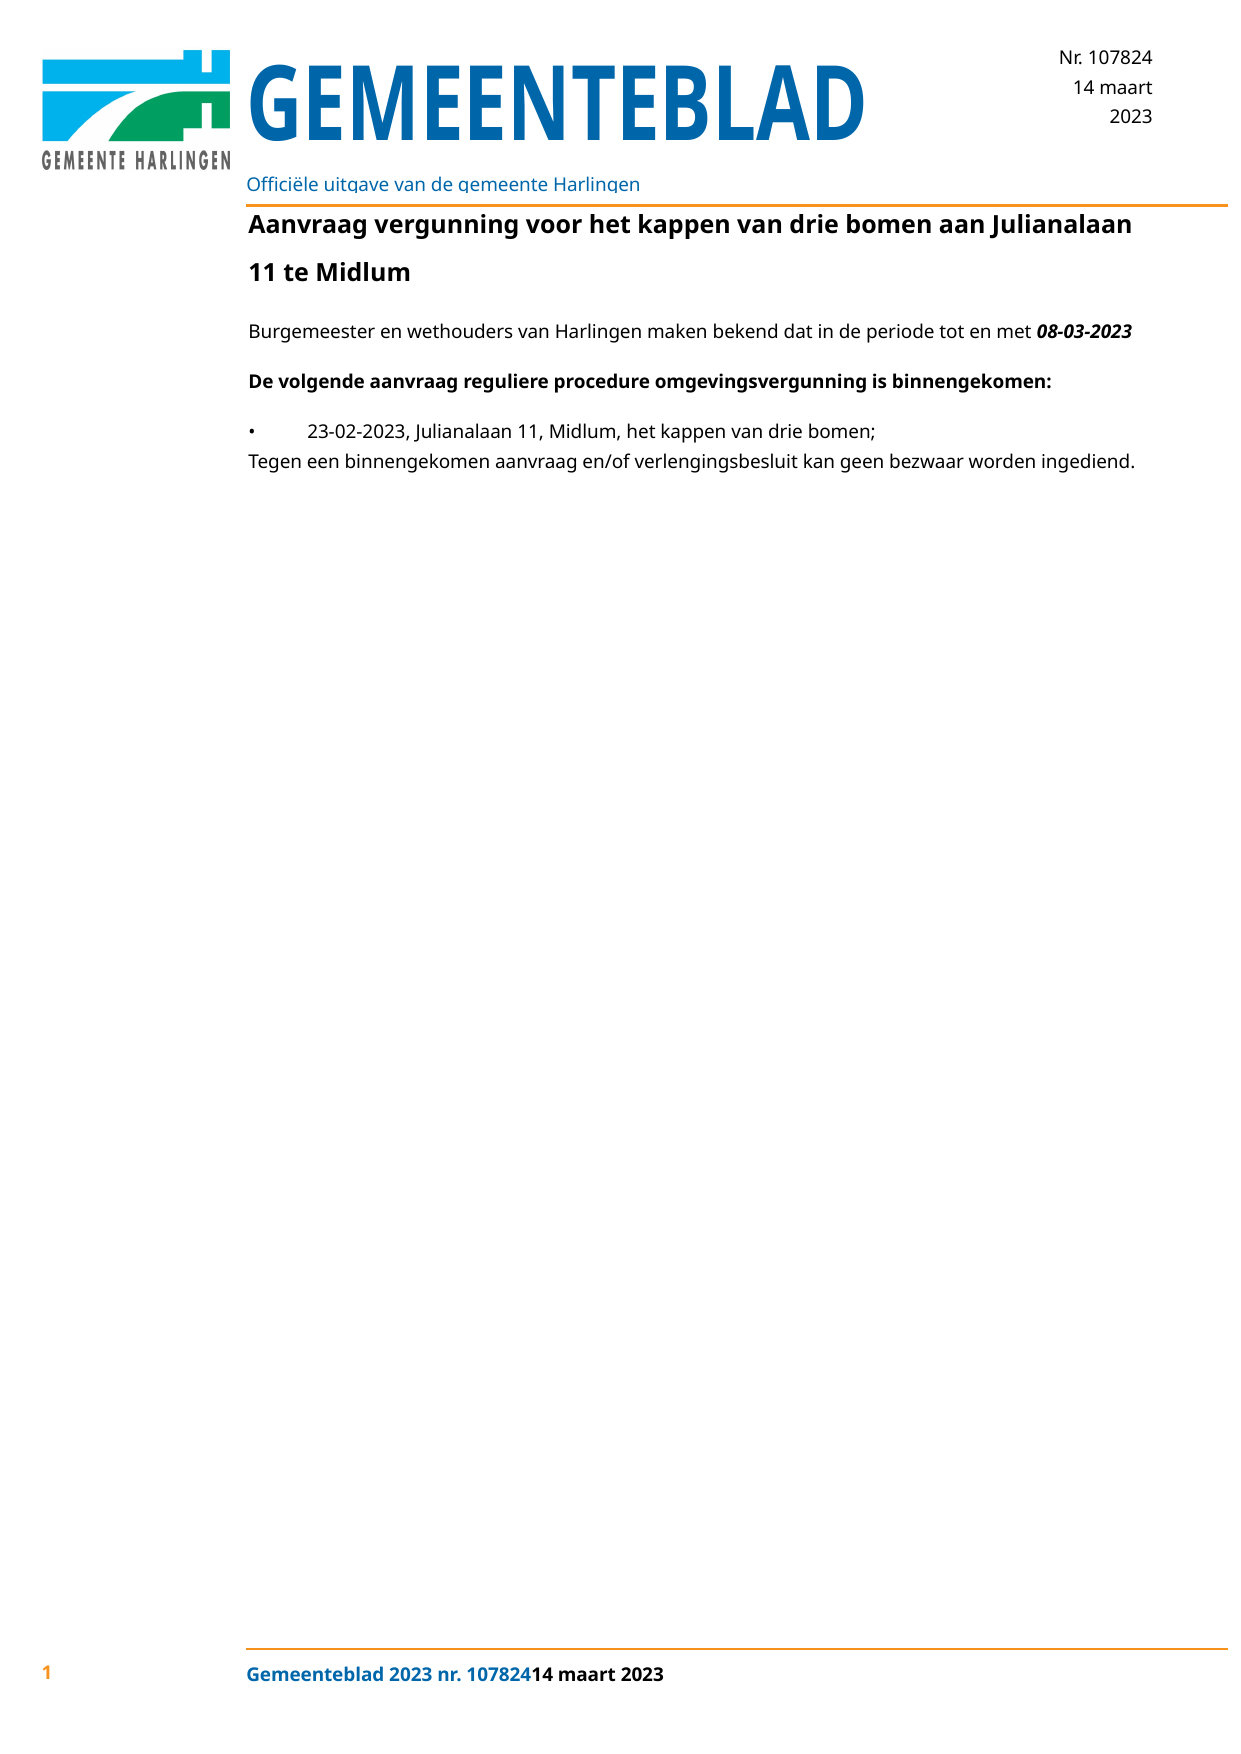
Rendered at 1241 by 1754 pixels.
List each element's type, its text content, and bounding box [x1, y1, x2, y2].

text Tegen een binnengekomen aanvraag en/of verlengingsbesluit kan geen bezwaar worden ingediend. [248, 448, 1152, 474]
text Aanvraag vergunning voor het kappen van drie bomen aan Julianalaan 11 te Midlum [248, 207, 1152, 288]
picture [41, 47, 231, 172]
list 23-02-2023, Julianalaan 11, Midlum, het kappen van drie bomen; [248, 419, 1152, 444]
text De volgende aanvraag reguliere procedure omgevingsvergunning is binnengekomen: [248, 368, 1152, 394]
text Burgemeester en wethouders van Harlingen maken bekend dat in de periode tot en met 08-03-2023 [248, 318, 1152, 344]
